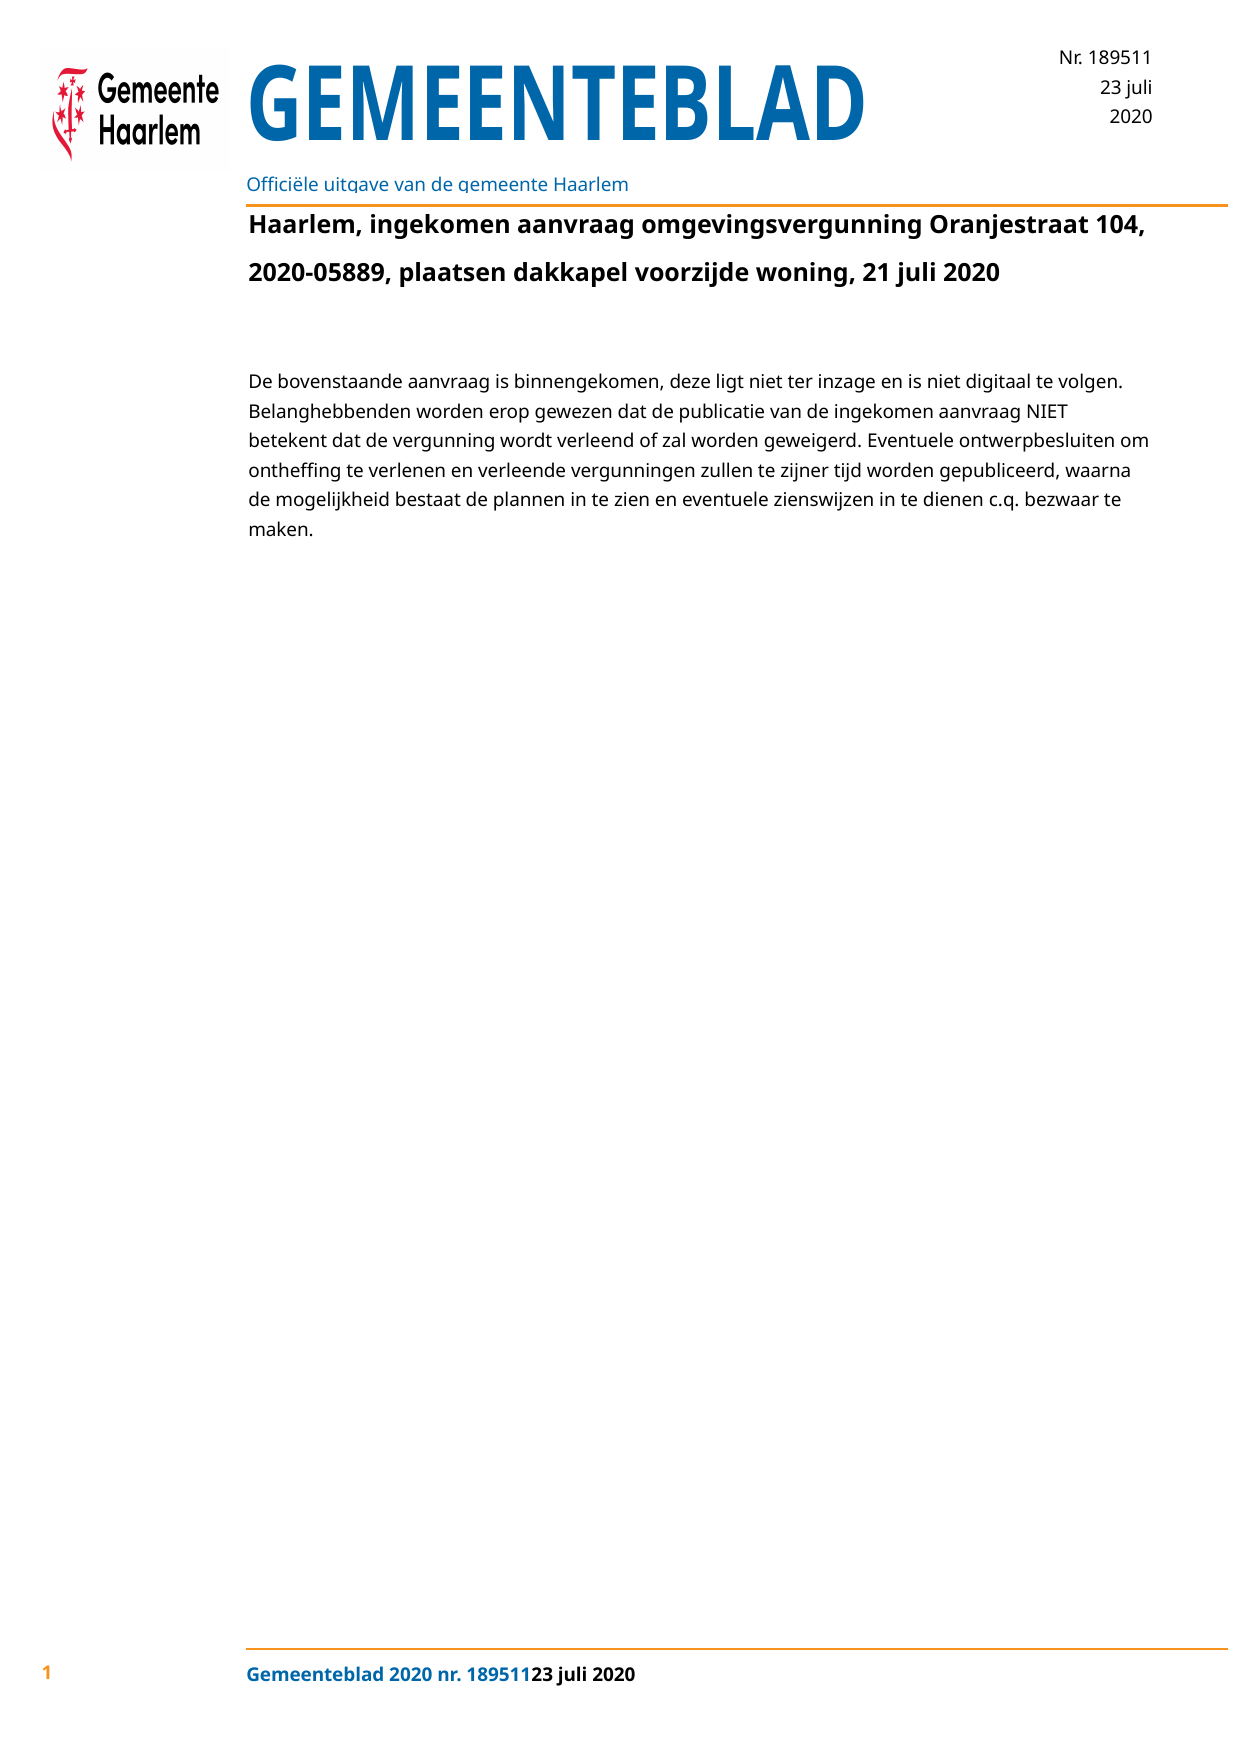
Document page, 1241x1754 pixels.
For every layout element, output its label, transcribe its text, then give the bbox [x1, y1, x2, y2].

text De bovenstaande aanvraag is binnengekomen, deze ligt niet ter inzage en is niet digitaal te volgen. Belanghebbenden worden erop gewezen dat de publicatie van de ingekomen aanvraag NIET betekent dat de vergunning wordt verleend of zal worden geweigerd. Eventuele ontwerpbesluiten om ontheffing te verlenen en verleende vergunningen zullen te zijner tijd worden gepubliceerd, waarna de mogelijkheid bestaat de plannen in te zien en eventuele zienswijzen in te dienen c.q. bezwaar te maken. [248, 368, 1152, 542]
picture [41, 47, 231, 172]
text Haarlem, ingekomen aanvraag omgevingsvergunning Oranjestraat 104, 2020-05889, plaatsen dakkapel voorzijde woning, 21 juli 2020 [248, 207, 1152, 288]
